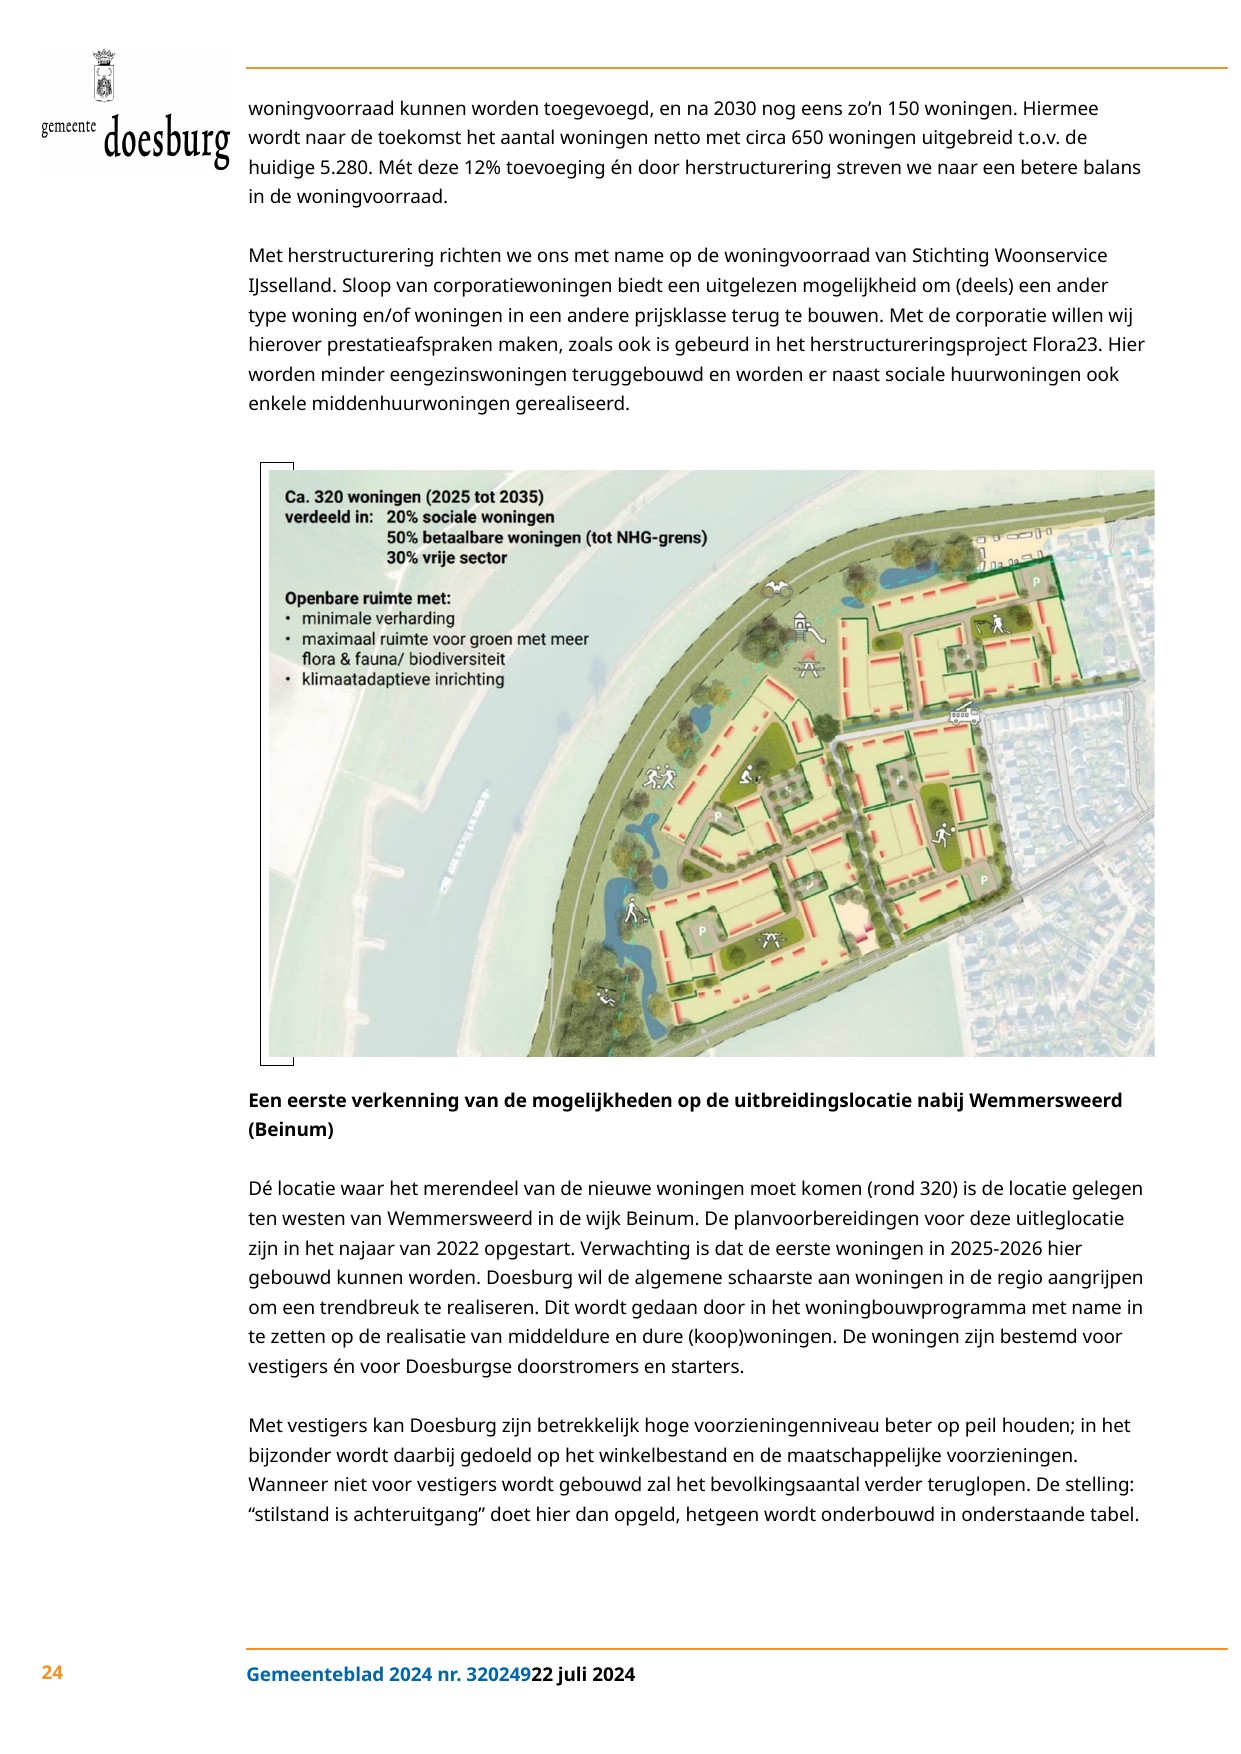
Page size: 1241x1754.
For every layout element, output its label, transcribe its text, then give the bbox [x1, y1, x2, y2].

picture [41, 47, 231, 172]
text Een eerste verkenning van de mogelijkheden op de uitbreidingslocatie nabij Wemmersweerd (Beinum) [248, 1087, 1152, 1142]
text woningvoorraad kunnen worden toegevoegd, en na 2030 nog eens zo’n 150 woningen. Hiermee wordt naar de toekomst het aantal woningen netto met circa 650 woningen uitgebreid t.o.v. de huidige 5.280. Mét deze 12% toevoeging én door herstructurering streven we naar een betere balans in de woningvoorraad. [248, 95, 1152, 209]
text Met vestigers kan Doesburg zijn betrekkelijk hoge voorzieningenniveau beter op peil houden; in het bijzonder wordt daarbij gedoeld op het winkelbestand en de maatschappelijke voorzieningen. Wanneer niet voor vestigers wordt gebouwd zal het bevolkingsaantal verder teruglopen. De stelling: “stilstand is achteruitgang” doet hier dan opgeld, hetgeen wordt onderbouwd in onderstaande tabel. [248, 1412, 1152, 1527]
text Dé locatie waar het merendeel van de nieuwe woningen moet komen (rond 320) is de locatie gelegen ten westen van Wemmersweerd in de wijk Beinum. De planvoorbereidingen voor deze uitleglocatie zijn in het najaar van 2022 opgestart. Verwachting is dat de eerste woningen in 2025-2026 hier gebouwd kunnen worden. Doesburg wil de algemene schaarste aan woningen in de regio aangrijpen om een trendbreuk te realiseren. Dit wordt gedaan door in het woningbouwprogramma met name in te zetten op de realisatie van middeldure en dure (koop)woningen. De woningen zijn bestemd voor vestigers én voor Doesburgse doorstromers en starters. [248, 1176, 1152, 1379]
picture [268, 470, 1155, 1057]
text Met herstructurering richten we ons met name op de woningvoorraad van Stichting Woonservice IJsselland. Sloop van corporatiewoningen biedt een uitgelezen mogelijkheid om (deels) een ander type woning en/of woningen in een andere prijsklasse terug te bouwen. Met de corporatie willen wij hierover prestatieafspraken maken, zoals ook is gebeurd in het herstructureringsproject Flora23. Hier worden minder eengezinswoningen teruggebouwd en worden er naast sociale huurwoningen ook enkele middenhuurwoningen gerealiseerd. [248, 243, 1152, 416]
